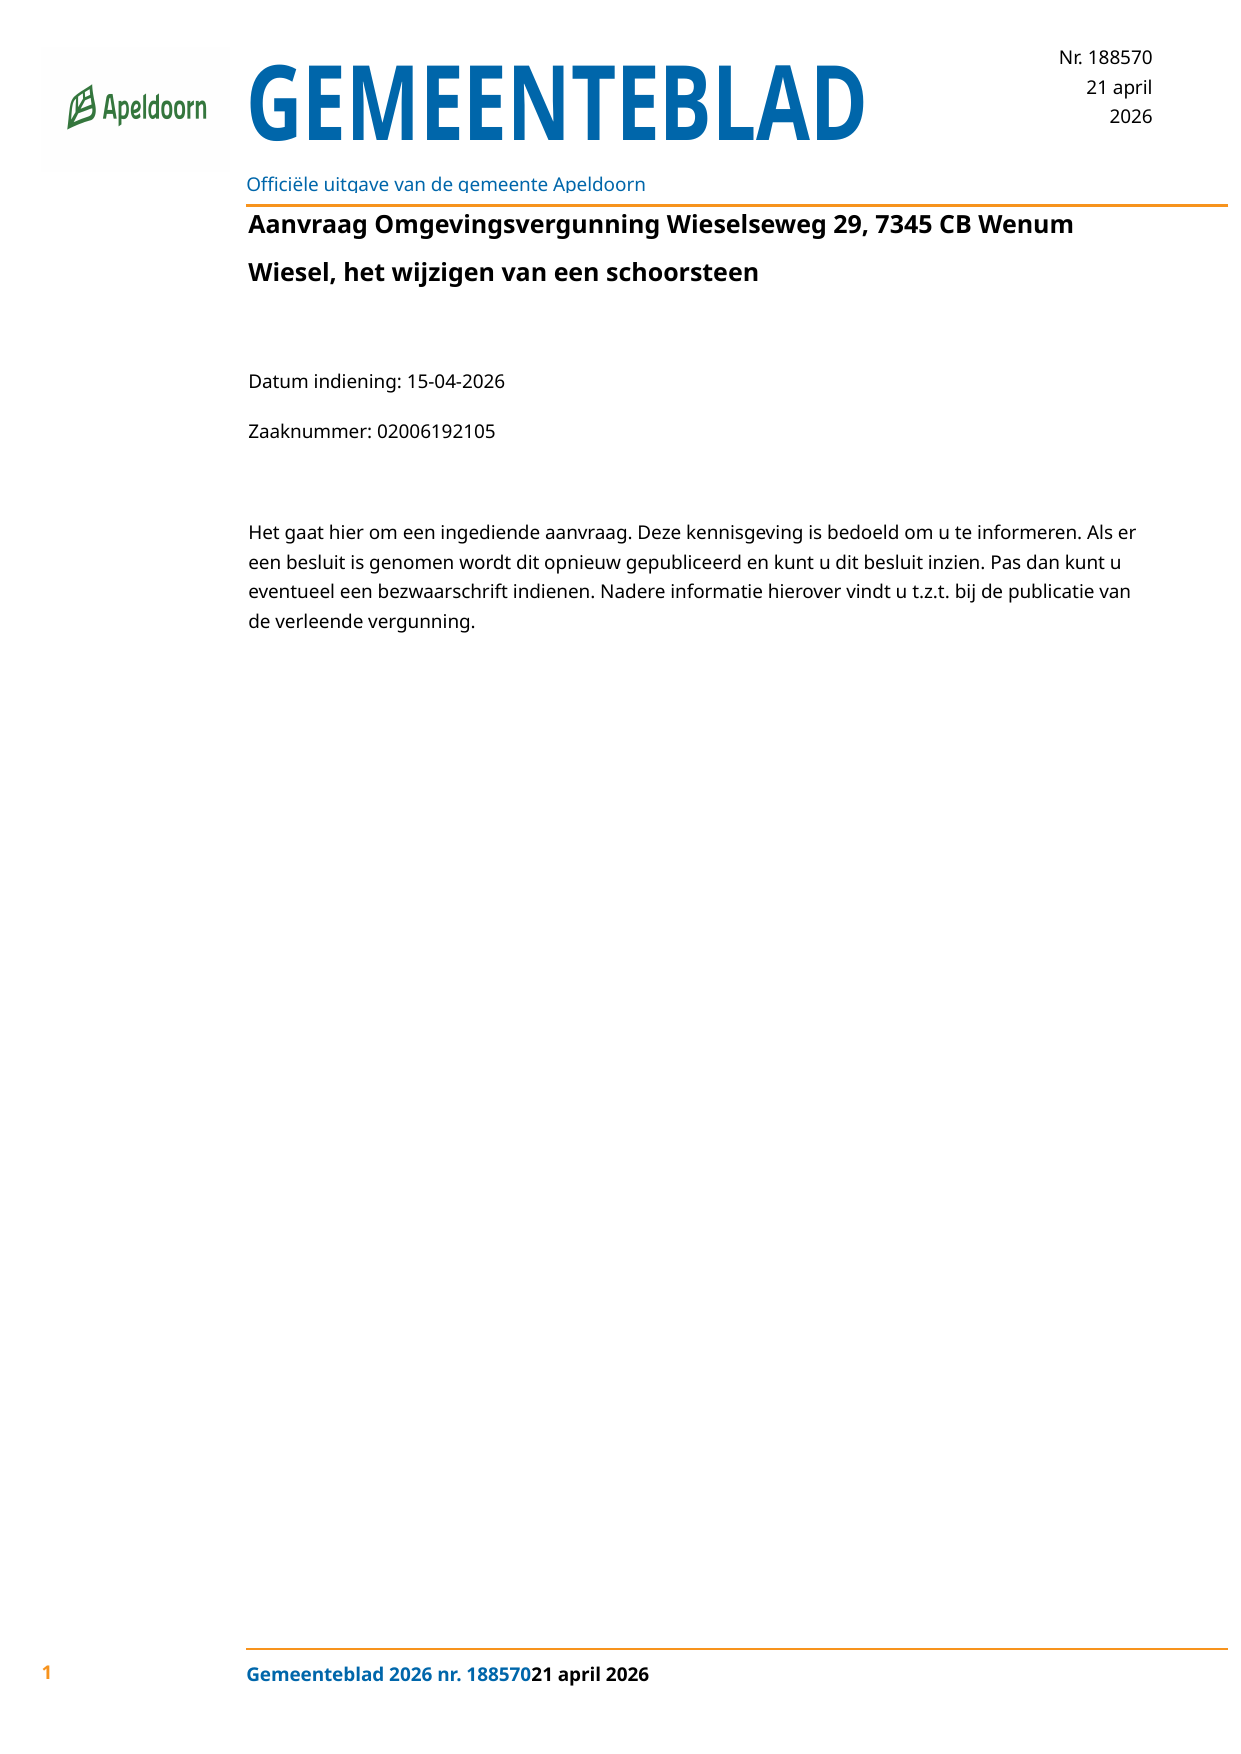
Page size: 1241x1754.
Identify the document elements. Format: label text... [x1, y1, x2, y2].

text Zaaknummer: 02006192105 [248, 419, 1152, 444]
text Datum indiening: 15-04-2026 [248, 368, 1152, 394]
picture [41, 47, 231, 172]
text Aanvraag Omgevingsvergunning Wieselseweg 29, 7345 CB Wenum Wiesel, het wijzigen van een schoorsteen [248, 207, 1152, 288]
text Het gaat hier om een ingediende aanvraag. Deze kennisgeving is bedoeld om u te informeren. Als er een besluit is genomen wordt dit opnieuw gepubliceerd en kunt u dit besluit inzien. Pas dan kunt u eventueel een bezwaarschrift indienen. Nadere informatie hierover vindt u t.z.t. bij de publicatie van de verleende vergunning. [248, 519, 1152, 634]
